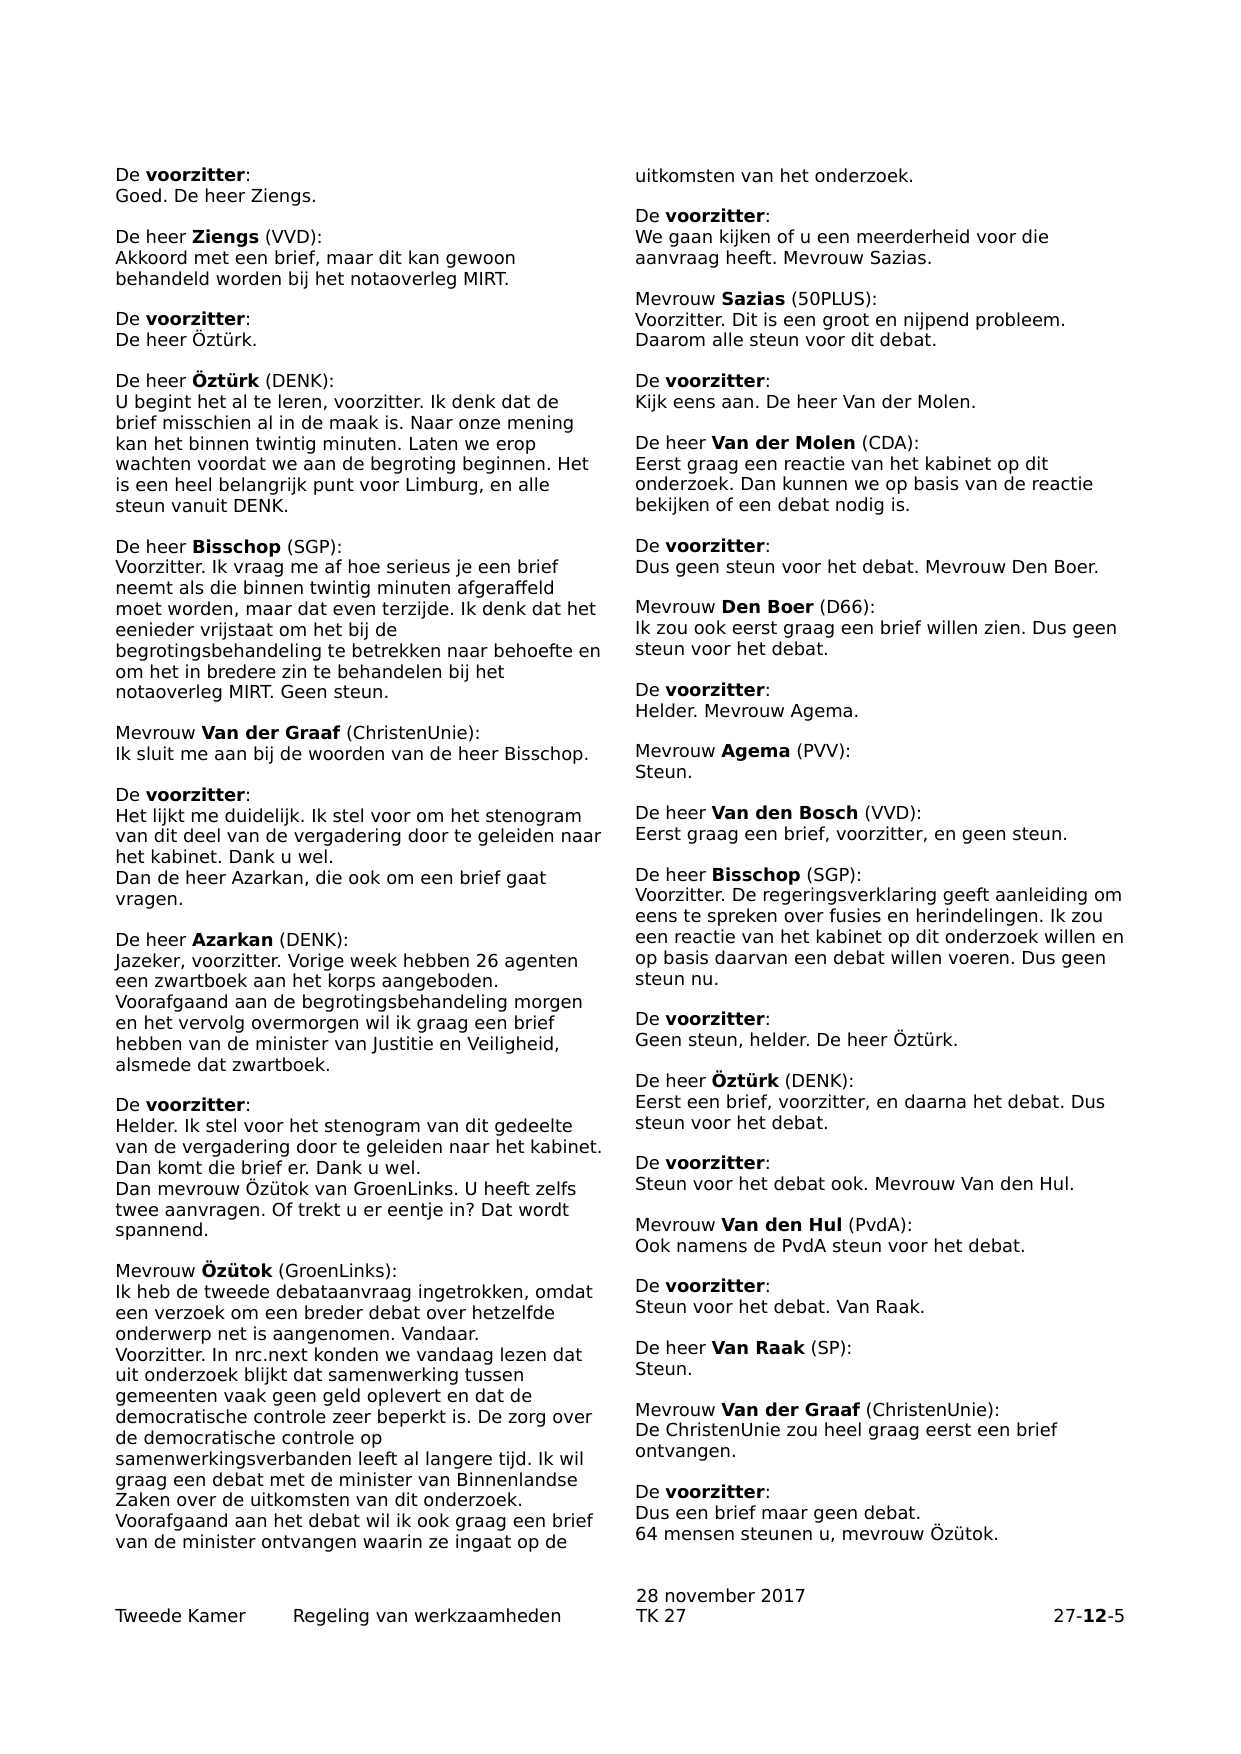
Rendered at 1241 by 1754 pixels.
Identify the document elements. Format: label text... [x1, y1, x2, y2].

text Mevrouw Sazias (50PLUS): [635, 288, 1125, 309]
text De heer Azarkan (DENK): [115, 929, 605, 950]
text Dan mevrouw Özütok van GroenLinks. U heeft zelfs twee aanvragen. Of trekt u er eentje in? Dat wordt spannend. [115, 1178, 605, 1241]
text De voorzitter: [115, 165, 605, 186]
text Geen steun, helder. De heer Öztürk. [635, 1030, 1125, 1051]
text Mevrouw Van den Hul (PvdA): [635, 1215, 1125, 1236]
text De heer Ziengs (VVD): [115, 227, 605, 248]
text De heer Bisschop (SGP): [635, 864, 1125, 885]
text De heer Öztürk (DENK): [635, 1071, 1125, 1092]
text Helder. Mevrouw Agema. [635, 700, 1125, 721]
text Ik heb de tweede debataanvraag ingetrokken, omdat een verzoek om een breder debat over hetzelfde onderwerp net is aangenomen. Vandaar. [115, 1282, 605, 1344]
text Eerst graag een reactie van het kabinet op dit onderzoek. Dan kunnen we op basis van de reactie bekijken of een debat nodig is. [635, 453, 1125, 516]
text De voorzitter: [115, 1095, 605, 1116]
text De ChristenUnie zou heel graag eerst een brief ontvangen. [635, 1420, 1125, 1462]
text De heer Öztürk (DENK): [115, 371, 605, 392]
text Mevrouw Özütok (GroenLinks): [115, 1261, 605, 1282]
text Het lijkt me duidelijk. Ik stel voor om het stenogram van dit deel van de vergadering door te geleiden naar het kabinet. Dank u wel. [115, 805, 605, 868]
text De voorzitter: [635, 1482, 1125, 1503]
text uitkomsten van het onderzoek. [635, 165, 1125, 186]
text De voorzitter: [115, 785, 605, 805]
text U begint het al te leren, voorzitter. Ik denk dat de brief misschien al in de maak is. Naar onze mening kan het binnen twintig minuten. Laten we erop wachten voordat we aan de begroting beginnen. Het is een heel belangrijk punt voor Limburg, en alle steun vanuit DENK. [115, 392, 605, 517]
text Mevrouw Van der Graaf (ChristenUnie): [635, 1399, 1125, 1420]
text De heer Bisschop (SGP): [115, 537, 605, 557]
text De heer Öztürk. [115, 330, 605, 351]
text Helder. Ik stel voor het stenogram van dit gedeelte van de vergadering door te geleiden naar het kabinet. Dan komt die brief er. Dank u wel. [115, 1116, 605, 1178]
text Steun. [635, 1359, 1125, 1379]
text De voorzitter: [635, 206, 1125, 227]
text We gaan kijken of u een meerderheid voor die aanvraag heeft. Mevrouw Sazias. [635, 227, 1125, 268]
text De heer Van den Bosch (VVD): [635, 803, 1125, 823]
text Ik zou ook eerst graag een brief willen zien. Dus geen steun voor het debat. [635, 618, 1125, 660]
text Dus een brief maar geen debat. [635, 1503, 1125, 1523]
text 64 mensen steunen u, mevrouw Özütok. [635, 1523, 1125, 1544]
text Dan de heer Azarkan, die ook om een brief gaat vragen. [115, 868, 605, 909]
text Mevrouw Agema (PVV): [635, 741, 1125, 762]
text Eerst een brief, voorzitter, en daarna het debat. Dus steun voor het debat. [635, 1092, 1125, 1133]
text Goed. De heer Ziengs. [115, 186, 605, 207]
text De voorzitter: [115, 309, 605, 330]
text Steun. [635, 762, 1125, 783]
text De voorzitter: [635, 1153, 1125, 1174]
text Voorzitter. Ik vraag me af hoe serieus je een brief neemt als die binnen twintig minuten afgeraffeld moet worden, maar dat even terzijde. Ik denk dat het eenieder vrijstaat om het bij de begrotingsbehandeling te betrekken naar behoefte en om het in bredere zin te behandelen bij het notaoverleg MIRT. Geen steun. [115, 557, 605, 703]
text De voorzitter: [635, 1276, 1125, 1297]
text Voorzitter. In nrc.next konden we vandaag lezen dat uit onderzoek blijkt dat samenwerking tussen gemeenten vaak geen geld oplevert en dat de democratische controle zeer beperkt is. De zorg over de democratische controle op samenwerkingsverbanden leeft al langere tijd. Ik wil graag een debat met de minister van Binnenlandse Zaken over de uitkomsten van dit onderzoek. Voorafgaand aan het debat wil ik ook graag een brief van de minister ontvangen waarin ze ingaat op de [115, 1344, 605, 1553]
text De voorzitter: [635, 371, 1125, 392]
text Mevrouw Den Boer (D66): [635, 597, 1125, 618]
text Ook namens de PvdA steun voor het debat. [635, 1236, 1125, 1256]
text Mevrouw Van der Graaf (ChristenUnie): [115, 723, 605, 744]
text Akkoord met een brief, maar dit kan gewoon behandeld worden bij het notaoverleg MIRT. [115, 248, 605, 289]
text De voorzitter: [635, 536, 1125, 556]
text De heer Van der Molen (CDA): [635, 432, 1125, 453]
text De voorzitter: [635, 1009, 1125, 1030]
text Dus geen steun voor het debat. Mevrouw Den Boer. [635, 556, 1125, 577]
text De voorzitter: [635, 680, 1125, 700]
text Voorzitter. Dit is een groot en nijpend probleem. Daarom alle steun voor dit debat. [635, 309, 1125, 351]
text Kijk eens aan. De heer Van der Molen. [635, 392, 1125, 412]
text Voorzitter. De regeringsverklaring geeft aanleiding om eens te spreken over fusies en herindelingen. Ik zou een reactie van het kabinet op dit onderzoek willen en op basis daarvan een debat willen voeren. Dus geen steun nu. [635, 885, 1125, 989]
text Eerst graag een brief, voorzitter, en geen steun. [635, 823, 1125, 844]
text Steun voor het debat ook. Mevrouw Van den Hul. [635, 1174, 1125, 1195]
text Ik sluit me aan bij de woorden van de heer Bisschop. [115, 744, 605, 765]
text De heer Van Raak (SP): [635, 1338, 1125, 1359]
text Steun voor het debat. Van Raak. [635, 1297, 1125, 1318]
text Jazeker, voorzitter. Vorige week hebben 26 agenten een zwartboek aan het korps aangeboden. Voorafgaand aan de begrotingsbehandeling morgen en het vervolg overmorgen wil ik graag een brief hebben van de minister van Justitie en Veiligheid, alsmede dat zwartboek. [115, 950, 605, 1075]
